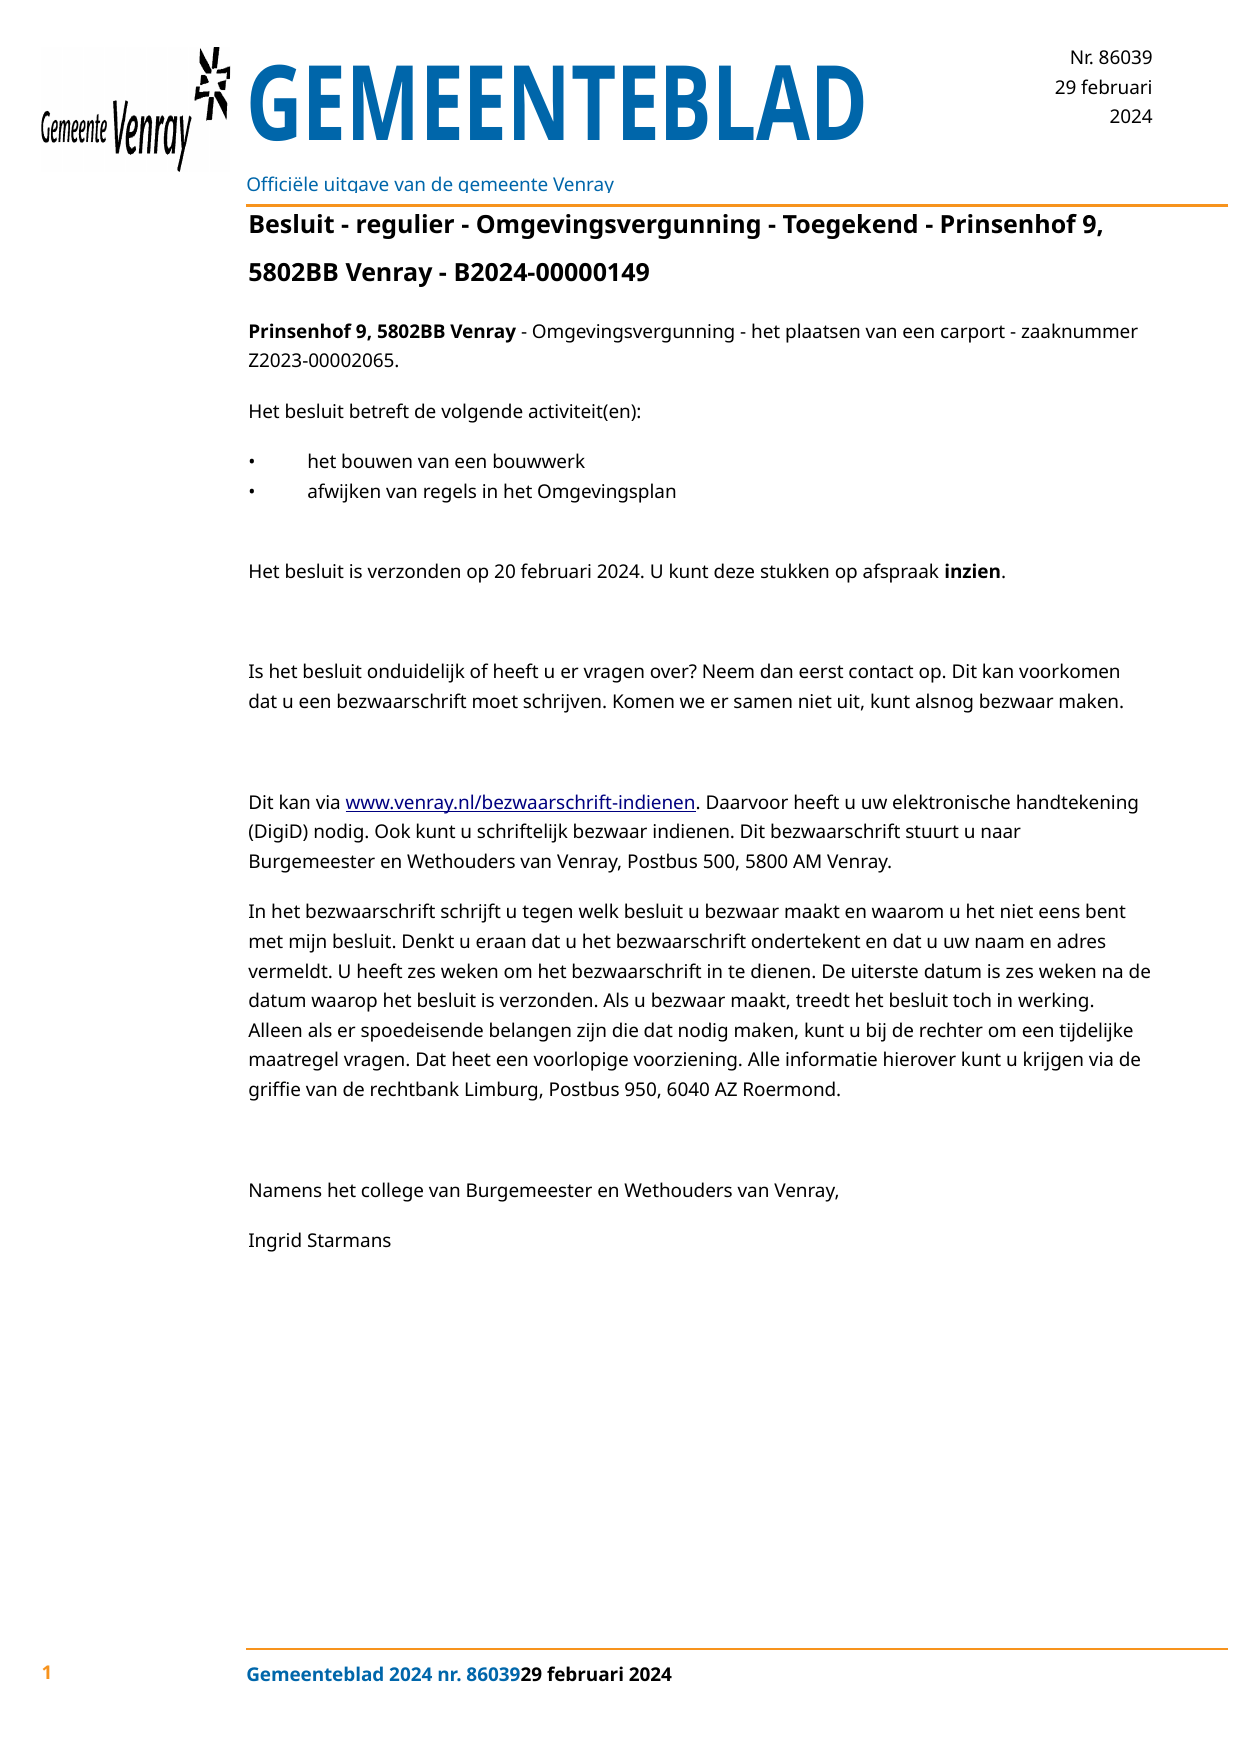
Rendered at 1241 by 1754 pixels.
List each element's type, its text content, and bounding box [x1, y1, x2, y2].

text In het bezwaarschrift schrijft u tegen welk besluit u bezwaar maakt en waarom u het niet eens bent met mijn besluit. Denkt u eraan dat u het bezwaarschrift ondertekent en dat u uw naam en adres vermeldt. U heeft zes weken om het bezwaarschrift in te dienen. De uiterste datum is zes weken na de datum waarop het besluit is verzonden. Als u bezwaar maakt, treedt het besluit toch in werking. Alleen als er spoedeisende belangen zijn die dat nodig maken, kunt u bij de rechter om een tijdelijke maatregel vragen. Dat heet een voorlopige voorziening. Alle informatie hierover kunt u krijgen via de griffie van de rechtbank Limburg, Postbus 950, 6040 AZ Roermond. [248, 899, 1152, 1102]
list het bouwen van een bouwwerk [248, 448, 1152, 474]
text Dit kan via www.venray.nl/bezwaarschrift-indienen. Daarvoor heeft u uw elektronische handtekening (DigiD) nodig. Ook kunt u schriftelijk bezwaar indienen. Dit bezwaarschrift stuurt u naar Burgemeester en Wethouders van Venray, Postbus 500, 5800 AM Venray. [248, 789, 1152, 874]
text Het besluit betreft de volgende activiteit(en): [248, 398, 1152, 424]
text Ingrid Starmans [248, 1227, 1152, 1253]
text Namens het college van Burgemeester en Wethouders van Venray, [248, 1177, 1152, 1203]
text Besluit - regulier - Omgevingsvergunning - Toegekend - Prinsenhof 9, 5802BB Venray - B2024-00000149 [248, 207, 1152, 288]
text Is het besluit onduidelijk of heeft u er vragen over? Neem dan eerst contact op. Dit kan voorkomen dat u een bezwaarschrift moet schrijven. Komen we er samen niet uit, kunt alsnog bezwaar maken. [248, 659, 1152, 714]
text Prinsenhof 9, 5802BB Venray - Omgevingsvergunning - het plaatsen van een carport - zaaknummer Z2023-00002065. [248, 318, 1152, 373]
picture [41, 47, 231, 172]
list afwijken van regels in het Omgevingsplan [248, 478, 1152, 504]
text Het besluit is verzonden op 20 februari 2024. U kunt deze stukken op afspraak inzien. [248, 558, 1152, 584]
